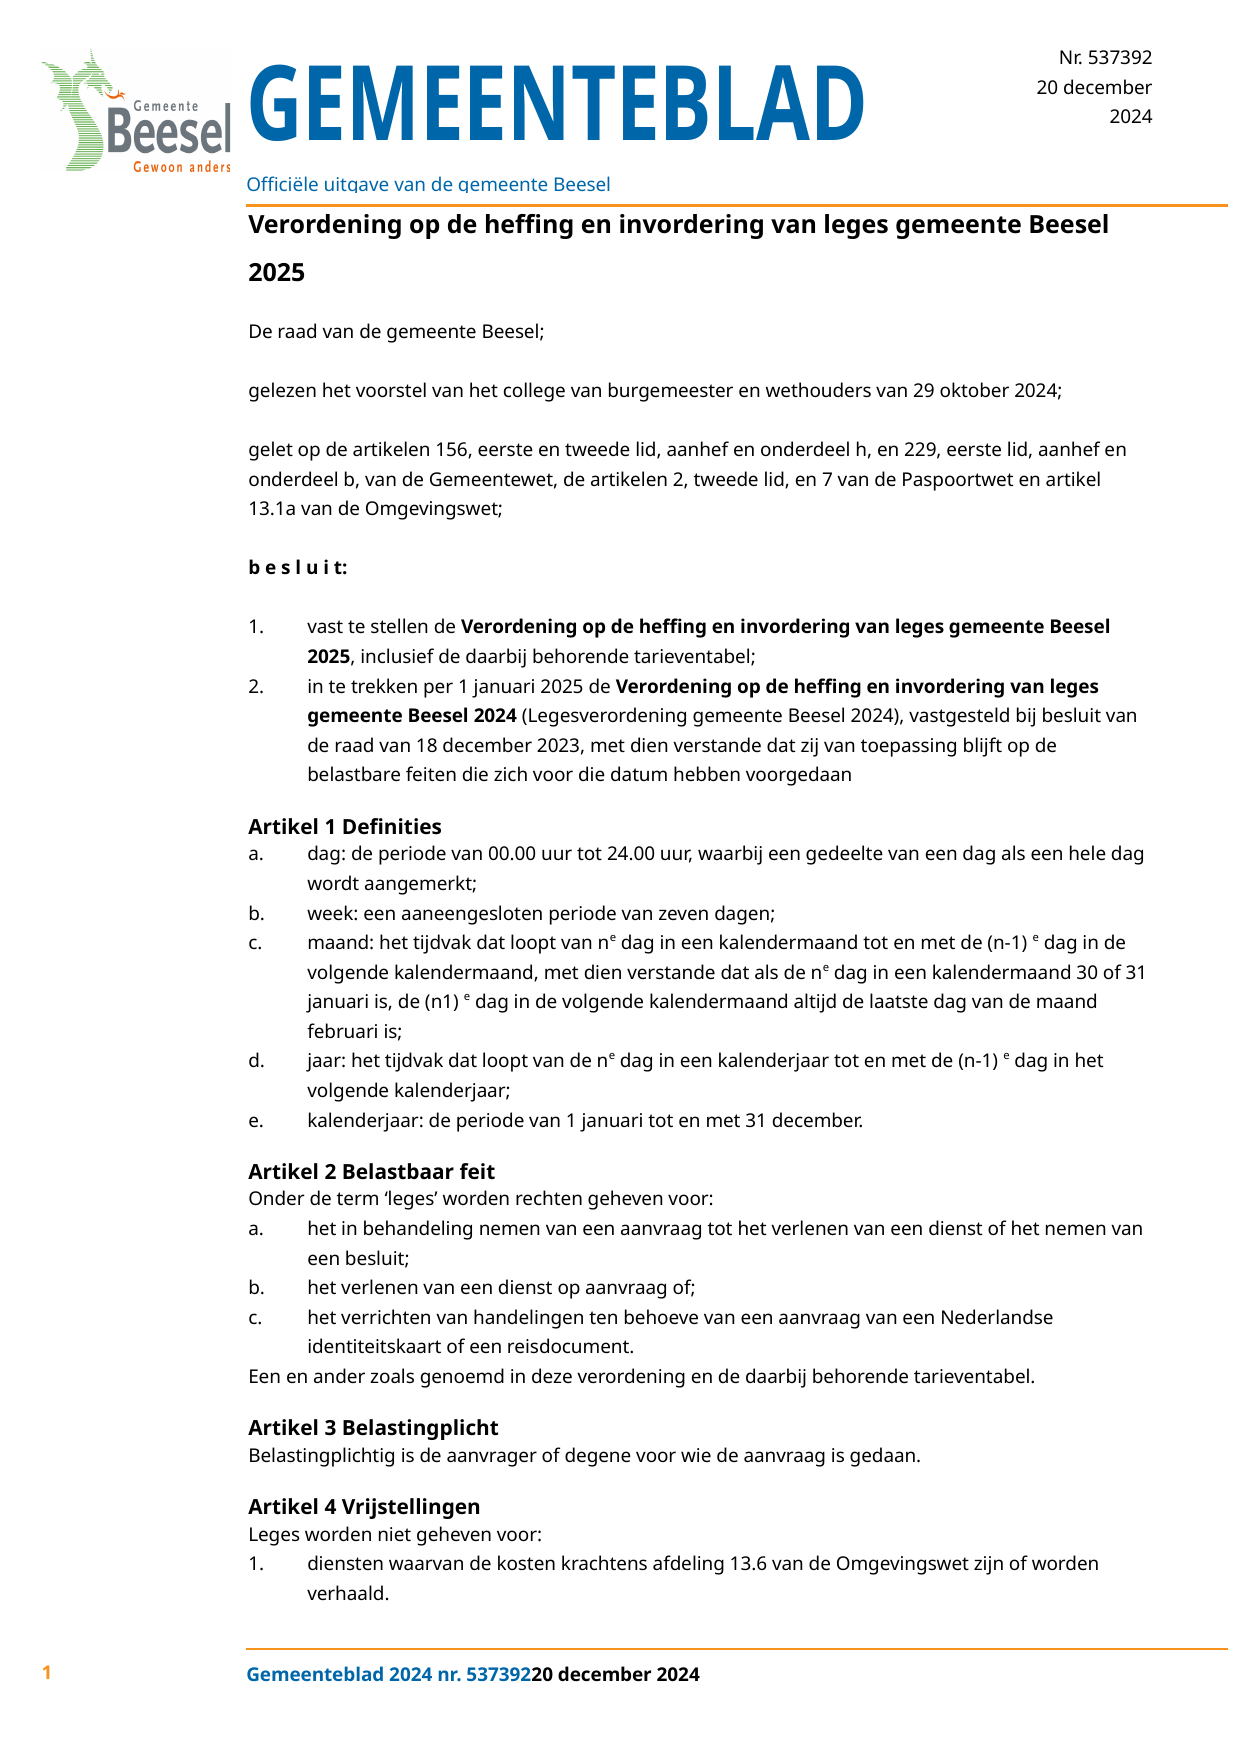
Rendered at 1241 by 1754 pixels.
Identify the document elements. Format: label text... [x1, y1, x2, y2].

text Belastingplichtig is de aanvrager of degene voor wie de aanvraag is gedaan. [248, 1442, 1152, 1468]
list het in behandeling nemen van een aanvraag tot het verlenen van een dienst of het nemen van een besluit; [248, 1215, 1152, 1271]
text gelezen het voorstel van het college van burgemeester en wethouders van 29 oktober 2024; [248, 377, 1152, 403]
list maand: het tijdvak dat loopt van ne dag in een kalendermaand tot en met de (n-1) e dag in de volgende kalendermaand, met dien verstande dat als de ne dag in een kalendermaand 30 of 31 januari is, de (n1) e dag in de volgende kalendermaand altijd de laatste dag van de maand februari is; [248, 929, 1152, 1044]
list diensten waarvan de kosten krachtens afdeling 13.6 van de Omgevingswet zijn of worden verhaald. [248, 1550, 1152, 1606]
text gelet op de artikelen 156, eerste en tweede lid, aanhef en onderdeel h, en 229, eerste lid, aanhef en onderdeel b, van de Gemeentewet, de artikelen 2, tweede lid, en 7 van de Paspoortwet en artikel 13.1a van de Omgevingswet; [248, 436, 1152, 521]
text Onder de term ‘leges’ worden rechten geheven voor: [248, 1186, 1152, 1211]
list in te trekken per 1 januari 2025 de Verordening op de heffing en invordering van leges gemeente Beesel 2024 (Legesverordening gemeente Beesel 2024), vastgesteld bij besluit van de raad van 18 december 2023, met dien verstande dat zij van toepassing blijft op de belastbare feiten die zich voor die datum hebben voorgedaan [248, 673, 1152, 787]
list het verlenen van een dienst op aanvraag of; [248, 1274, 1152, 1300]
text Artikel 2 Belastbaar feit [248, 1157, 1152, 1186]
picture [41, 47, 231, 172]
list vast te stellen de Verordening op de heffing en invordering van leges gemeente Beesel 2025, inclusief de daarbij behorende tarieventabel; [248, 614, 1152, 669]
text Artikel 4 Vrijstellingen [248, 1492, 1152, 1521]
text Leges worden niet geheven voor: [248, 1521, 1152, 1547]
list jaar: het tijdvak dat loopt van de ne dag in een kalenderjaar tot en met de (n-1) e dag in het volgende kalenderjaar; [248, 1048, 1152, 1103]
text Artikel 3 Belastingplicht [248, 1413, 1152, 1442]
text Verordening op de heffing en invordering van leges gemeente Beesel 2025 [248, 207, 1152, 288]
text Artikel 1 Definities [248, 812, 1152, 841]
list dag: de periode van 00.00 uur tot 24.00 uur, waarbij een gedeelte van een dag als een hele dag wordt aangemerkt; [248, 841, 1152, 896]
list het verrichten van handelingen ten behoeve van een aanvraag van een Nederlandse identiteitskaart of een reisdocument. [248, 1304, 1152, 1359]
list kalenderjaar: de periode van 1 januari tot en met 31 december. [248, 1107, 1152, 1132]
text b e s l u i t: [248, 554, 1152, 580]
text Een en ander zoals genoemd in deze verordening en de daarbij behorende tarieventabel. [248, 1363, 1152, 1389]
text De raad van de gemeente Beesel; [248, 318, 1152, 344]
list week: een aaneengesloten periode van zeven dagen; [248, 900, 1152, 925]
